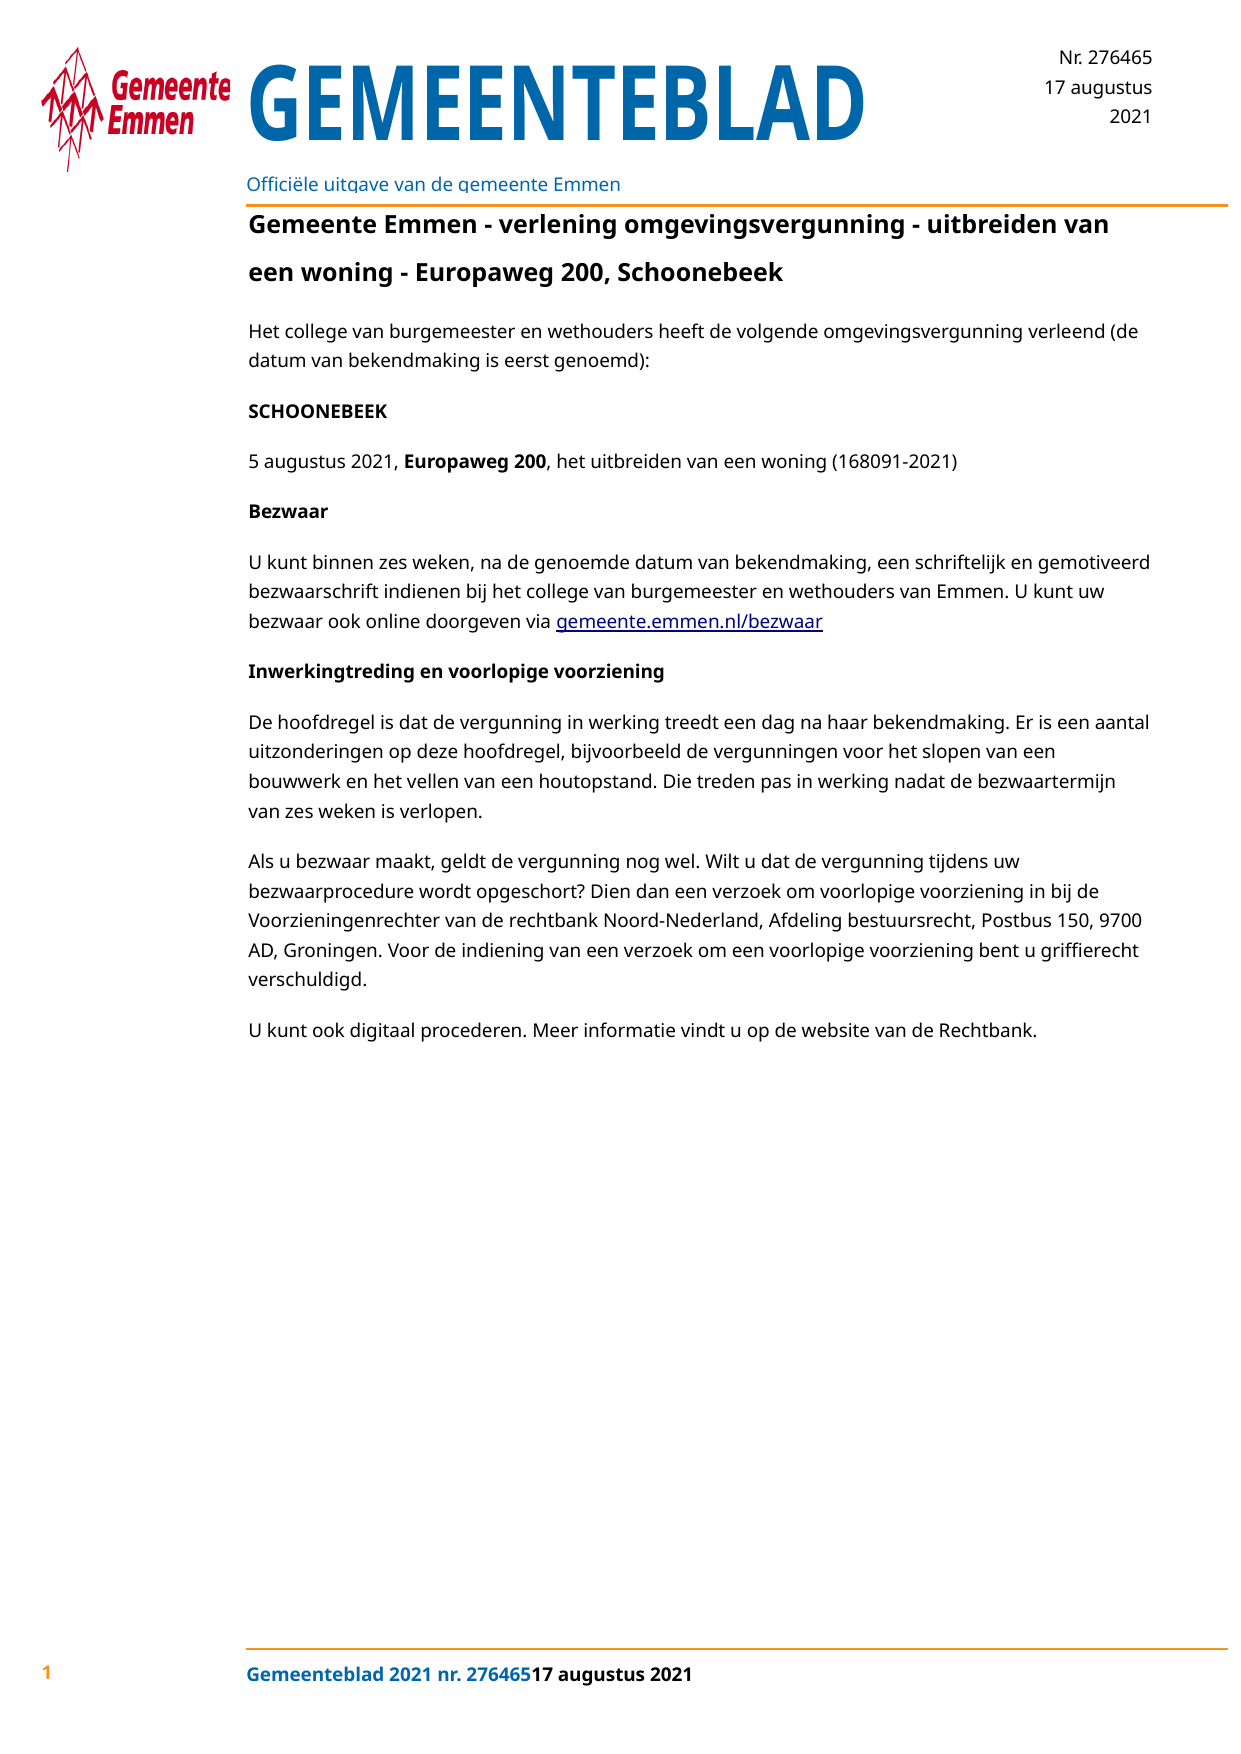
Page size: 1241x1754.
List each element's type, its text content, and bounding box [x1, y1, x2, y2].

text SCHOONEBEEK [248, 398, 1152, 424]
text Het college van burgemeester en wethouders heeft de volgende omgevingsvergunning verleend (de datum van bekendmaking is eerst genoemd): [248, 318, 1152, 373]
text 5 augustus 2021, Europaweg 200, het uitbreiden van een woning (168091-2021) [248, 448, 1152, 474]
picture [41, 47, 231, 172]
text De hoofdregel is dat de vergunning in werking treedt een dag na haar bekendmaking. Er is een aantal uitzonderingen op deze hoofdregel, bijvoorbeeld de vergunningen voor het slopen van een bouwwerk en het vellen van een houtopstand. Die treden pas in werking nadat de bezwaartermijn van zes weken is verlopen. [248, 709, 1152, 824]
text U kunt binnen zes weken, na de genoemde datum van bekendmaking, een schriftelijk en gemotiveerd bezwaarschrift indienen bij het college van burgemeester en wethouders van Emmen. U kunt uw bezwaar ook online doorgeven via gemeente.emmen.nl/bezwaar [248, 549, 1152, 634]
text Inwerkingtreding en voorlopige voorziening [248, 659, 1152, 684]
text Gemeente Emmen - verlening omgevingsvergunning - uitbreiden van een woning - Europaweg 200, Schoonebeek [248, 207, 1152, 288]
text Bezwaar [248, 499, 1152, 524]
text U kunt ook digitaal procederen. Meer informatie vindt u op de website van de Rechtbank. [248, 1017, 1152, 1043]
text Als u bezwaar maakt, geldt de vergunning nog wel. Wilt u dat de vergunning tijdens uw bezwaarprocedure wordt opgeschort? Dien dan een verzoek om voorlopige voorziening in bij de Voorzieningenrechter van de rechtbank Noord-Nederland, Afdeling bestuursrecht, Postbus 150, 9700 AD, Groningen. Voor de indiening van een verzoek om een voorlopige voorziening bent u griffierecht verschuldigd. [248, 848, 1152, 992]
